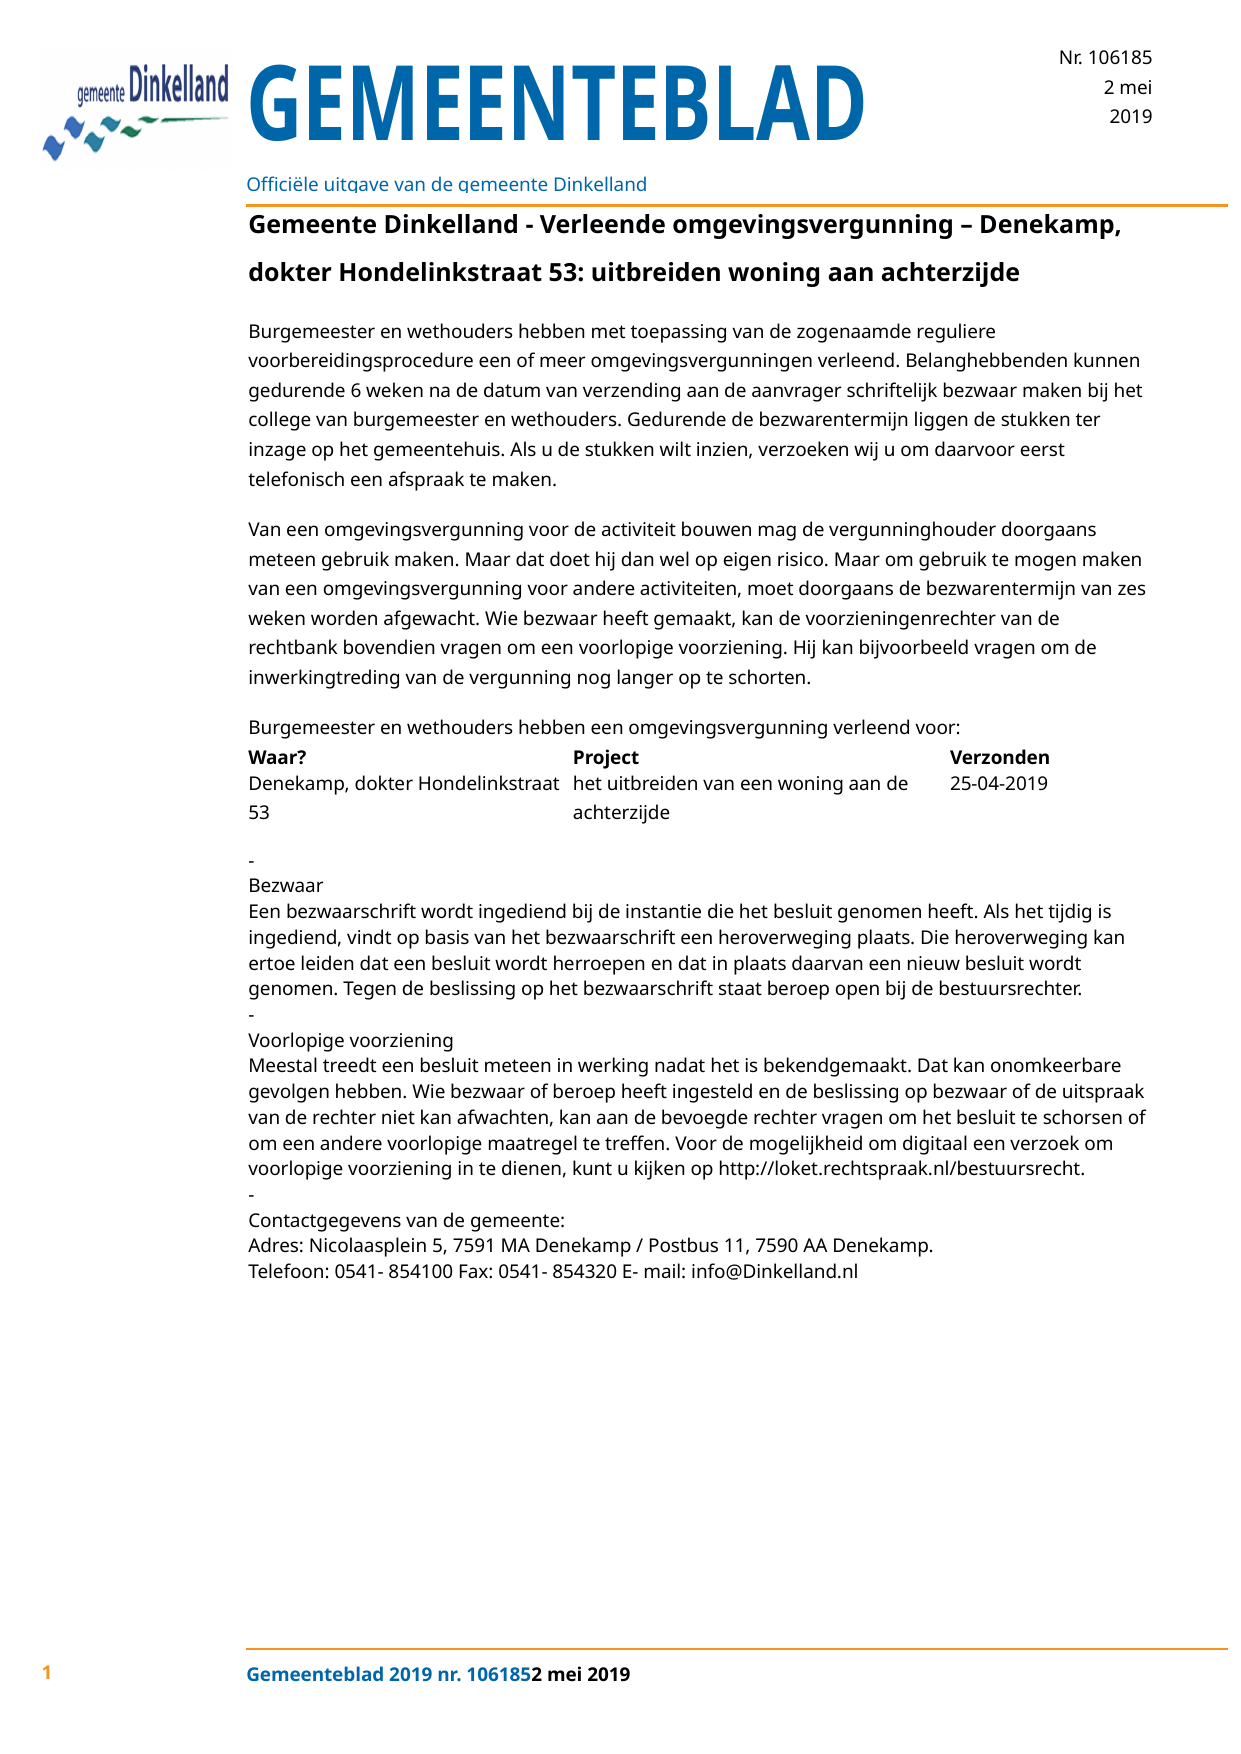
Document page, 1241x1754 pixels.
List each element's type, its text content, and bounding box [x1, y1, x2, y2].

table_cell het uitbreiden van een woning aan de achterzijde [573, 770, 950, 825]
text Gemeente Dinkelland - Verleende omgevingsvergunning – Denekamp, dokter Hondelinkstraat 53: uitbreiden woning aan achterzijde [248, 207, 1152, 288]
text - [248, 1181, 1152, 1207]
text Van een omgevingsvergunning voor de activiteit bouwen mag de vergunninghouder doorgaans meteen gebruik maken. Maar dat doet hij dan wel op eigen risico. Maar om gebruik te mogen maken van een omgevingsvergunning voor andere activiteiten, moet doorgaans de bezwarentermijn van zes weken worden afgewacht. Wie bezwaar heeft gemaakt, kan de voorzieningenrechter van de rechtbank bovendien vragen om een voorlopige voorziening. Hij kan bijvoorbeeld vragen om de inwerkingtreding van de vergunning nog langer op te schorten. [248, 516, 1152, 690]
text Adres: Nicolaasplein 5, 7591 MA Denekamp / Postbus 11, 7590 AA Denekamp. [248, 1233, 1152, 1258]
table_header Waar? [248, 744, 573, 770]
text Meestal treedt een besluit meteen in werking nadat het is bekendgemaakt. Dat kan onomkeerbare gevolgen hebben. Wie bezwaar of beroep heeft ingesteld en de beslissing op bezwaar of de uitspraak van de rechter niet kan afwachten, kan aan de bevoegde rechter vragen om het besluit te schorsen of om een andere voorlopige maatregel te treffen. Voor de mogelijkheid om digitaal een verzoek om voorlopige voorziening in te dienen, kunt u kijken op http://loket.rechtspraak.nl/bestuursrecht. [248, 1053, 1152, 1181]
text Bezwaar [248, 872, 1152, 898]
picture [41, 47, 231, 172]
table_header Project [573, 744, 950, 770]
text - [248, 847, 1152, 872]
table_header Verzonden [950, 744, 1152, 770]
text Burgemeester en wethouders hebben een omgevingsvergunning verleend voor: [248, 714, 1152, 740]
text Contactgegevens van de gemeente: [248, 1207, 1152, 1233]
text Telefoon: 0541- 854100 Fax: 0541- 854320 E- mail: info@Dinkelland.nl [248, 1258, 1152, 1284]
text Voorlopige voorziening [248, 1027, 1152, 1053]
table_cell Denekamp, dokter Hondelinkstraat 53 [248, 770, 573, 825]
text Burgemeester en wethouders hebben met toepassing van de zogenaamde reguliere voorbereidingsprocedure een of meer omgevingsvergunningen verleend. Belanghebbenden kunnen gedurende 6 weken na de datum van verzending aan de aanvrager schriftelijk bezwaar maken bij het college van burgemeester en wethouders. Gedurende de bezwarentermijn liggen de stukken ter inzage op het gemeentehuis. Als u de stukken wilt inzien, verzoeken wij u om daarvoor eerst telefonisch een afspraak te maken. [248, 318, 1152, 492]
text Een bezwaarschrift wordt ingediend bij de instantie die het besluit genomen heeft. Als het tijdig is ingediend, vindt op basis van het bezwaarschrift een heroverweging plaats. Die heroverweging kan ertoe leiden dat een besluit wordt herroepen en dat in plaats daarvan een nieuw besluit wordt genomen. Tegen de beslissing op het bezwaarschrift staat beroep open bij de bestuursrechter. [248, 898, 1152, 1001]
table_cell 25-04-2019 [950, 770, 1152, 825]
text - [248, 1001, 1152, 1027]
